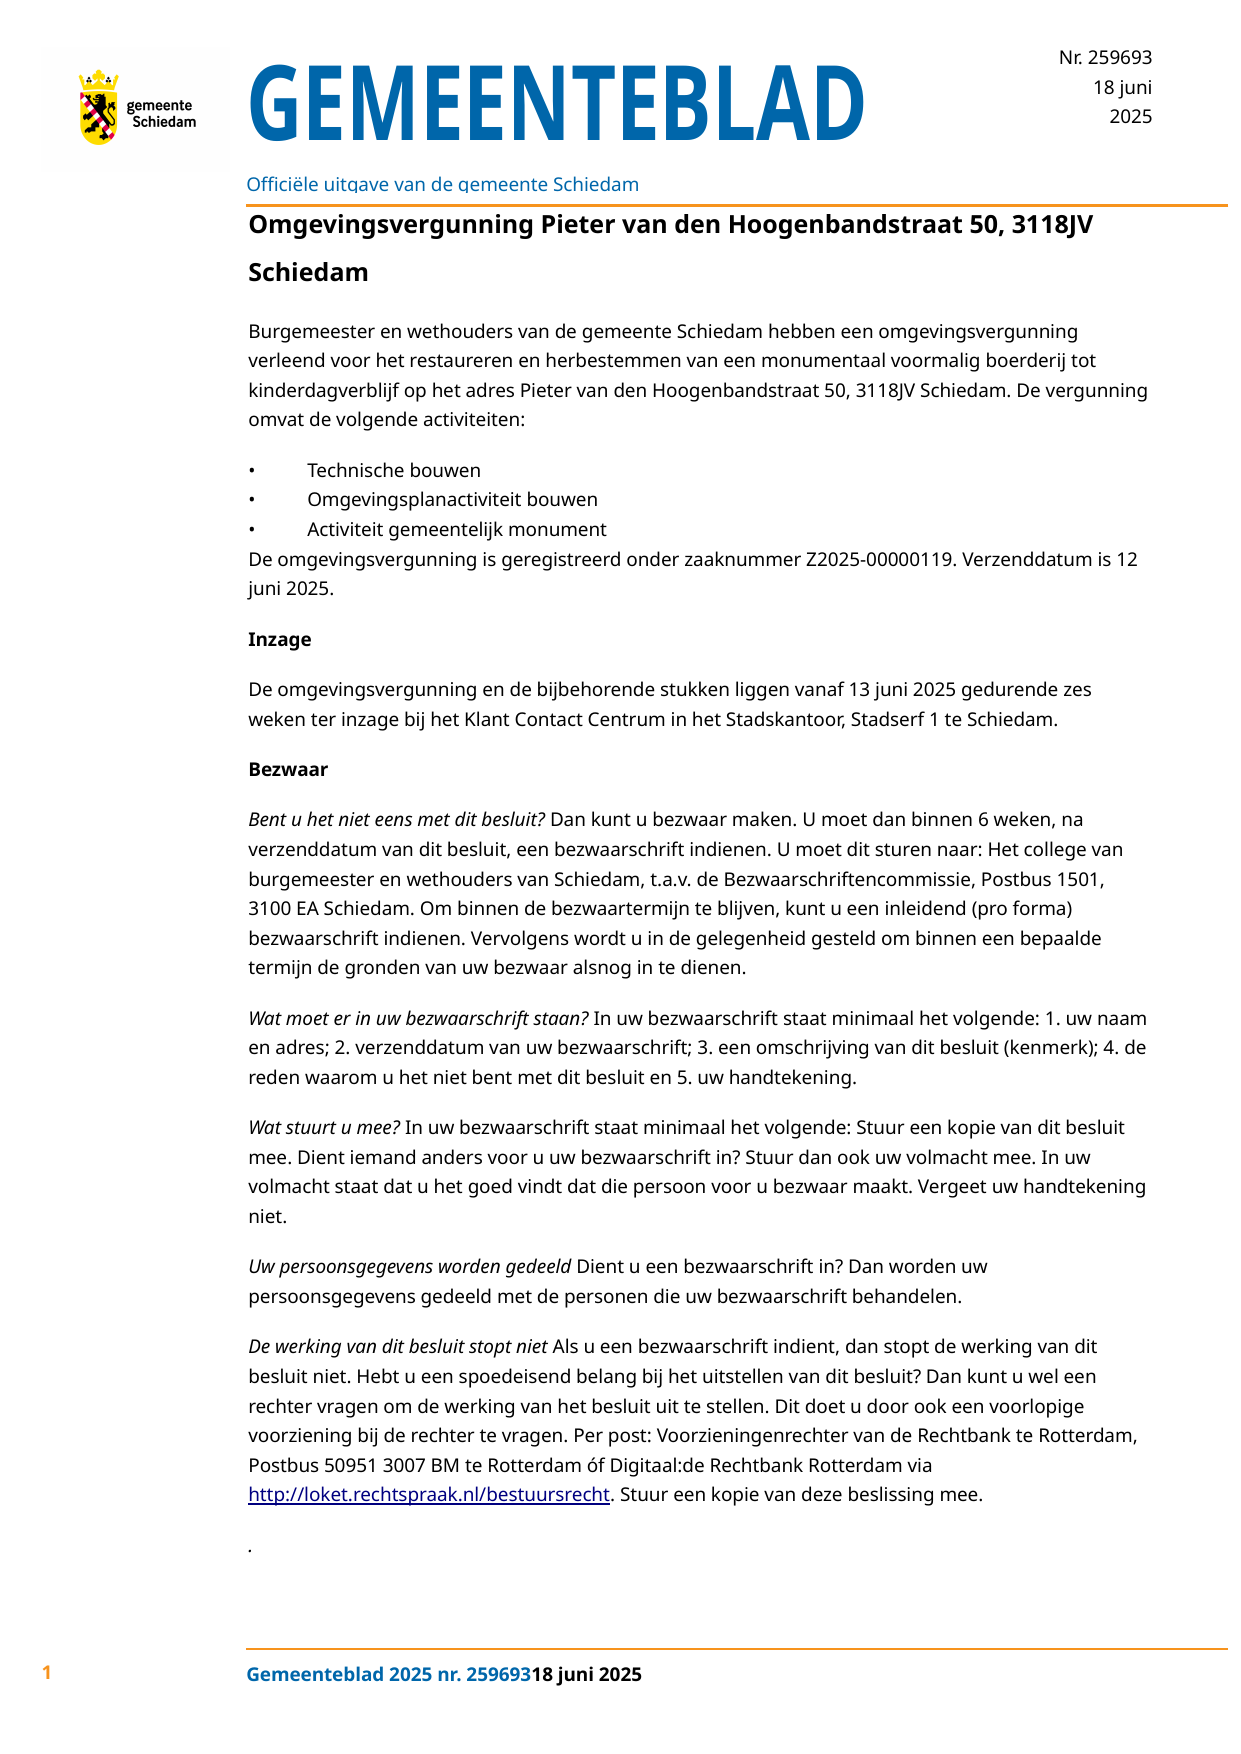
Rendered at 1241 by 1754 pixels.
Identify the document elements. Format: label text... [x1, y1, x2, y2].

text Wat stuurt u mee? In uw bezwaarschrift staat minimaal het volgende: Stuur een kopie van dit besluit mee. Dient iemand anders voor u uw bezwaarschrift in? Stuur dan ook uw volmacht mee. In uw volmacht staat dat u het goed vindt dat die persoon voor u bezwaar maakt. Vergeet uw handtekening niet. [248, 1114, 1152, 1229]
text Inzage [248, 626, 1152, 652]
text Uw persoonsgegevens worden gedeeld Dient u een bezwaarschrift in? Dan worden uw persoonsgegevens gedeeld met de personen die uw bezwaarschrift behandelen. [248, 1254, 1152, 1309]
list Technische bouwen [248, 457, 1152, 483]
text De omgevingsvergunning en de bijbehorende stukken liggen vanaf 13 juni 2025 gedurende zes weken ter inzage bij het Klant Contact Centrum in het Stadskantoor, Stadserf 1 te Schiedam. [248, 676, 1152, 732]
text Wat moet er in uw bezwaarschrift staan? In uw bezwaarschrift staat minimaal het volgende: 1. uw naam en adres; 2. verzenddatum van uw bezwaarschrift; 3. een omschrijving van dit besluit (kenmerk); 4. de reden waarom u het niet bent met dit besluit en 5. uw handtekening. [248, 1005, 1152, 1090]
text Burgemeester en wethouders van de gemeente Schiedam hebben een omgevingsvergunning verleend voor het restaureren en herbestemmen van een monumentaal voormalig boerderij tot kinderdagverblijf op het adres Pieter van den Hoogenbandstraat 50, 3118JV Schiedam. De vergunning omvat de volgende activiteiten: [248, 318, 1152, 432]
text . [248, 1532, 1152, 1558]
picture [41, 47, 231, 172]
text De werking van dit besluit stopt niet Als u een bezwaarschrift indient, dan stopt de werking van dit besluit niet. Hebt u een spoedeisend belang bij het uitstellen van dit besluit? Dan kunt u wel een rechter vragen om de werking van het besluit uit te stellen. Dit doet u door ook een voorlopige voorziening bij de rechter te vragen. Per post: Voorzieningenrechter van de Rechtbank te Rotterdam, Postbus 50951 3007 BM te Rotterdam óf Digitaal:de Rechtbank Rotterdam via http://loket.rechtspraak.nl/bestuursrecht. Stuur een kopie van deze beslissing mee. [248, 1334, 1152, 1507]
text Bezwaar [248, 756, 1152, 782]
list Activiteit gemeentelijk monument [248, 516, 1152, 542]
text Bent u het niet eens met dit besluit? Dan kunt u bezwaar maken. U moet dan binnen 6 weken, na verzenddatum van dit besluit, een bezwaarschrift indienen. U moet dit sturen naar: Het college van burgemeester en wethouders van Schiedam, t.a.v. de Bezwaarschriftencommissie, Postbus 1501, 3100 EA Schiedam. Om binnen de bezwaartermijn te blijven, kunt u een inleidend (pro forma) bezwaarschrift indienen. Vervolgens wordt u in de gelegenheid gesteld om binnen een bepaalde termijn de gronden van uw bezwaar alsnog in te dienen. [248, 807, 1152, 980]
text De omgevingsvergunning is geregistreerd onder zaaknummer Z2025-00000119. Verzenddatum is 12 juni 2025. [248, 546, 1152, 601]
list Omgevingsplanactiviteit bouwen [248, 487, 1152, 512]
text Omgevingsvergunning Pieter van den Hoogenbandstraat 50, 3118JV Schiedam [248, 207, 1152, 288]
